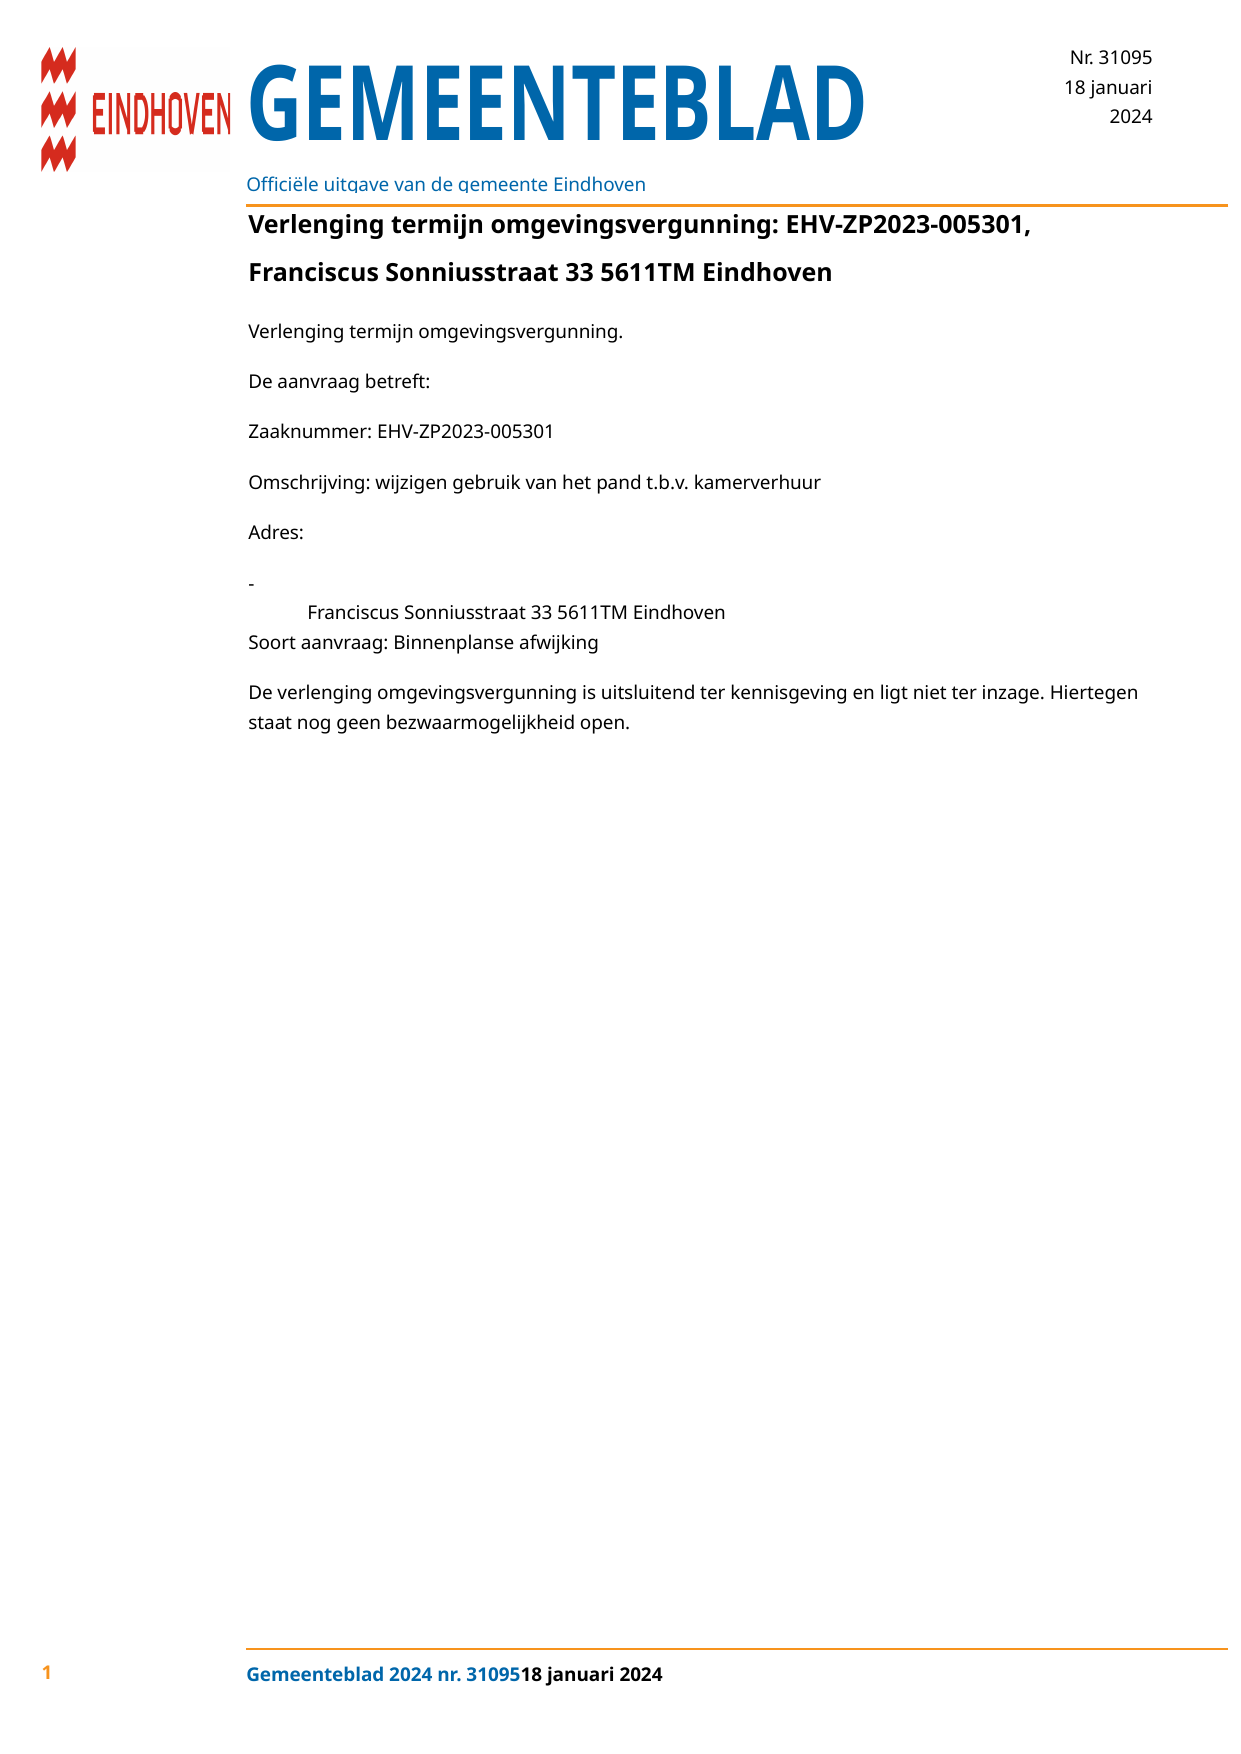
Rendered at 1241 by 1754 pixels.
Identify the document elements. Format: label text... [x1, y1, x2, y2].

list Franciscus Sonniusstraat 33 5611TM Eindhoven [248, 599, 1152, 625]
text Verlenging termijn omgevingsvergunning. [248, 318, 1152, 344]
text Omschrijving: wijzigen gebruik van het pand t.b.v. kamerverhuur [248, 469, 1152, 495]
text De aanvraag betreft: [248, 368, 1152, 394]
text Adres: [248, 519, 1152, 545]
text Verlenging termijn omgevingsvergunning: EHV-ZP2023-005301, Franciscus Sonniusstraat 33 5611TM Eindhoven [248, 207, 1152, 288]
text Soort aanvraag: Binnenplanse afwijking [248, 629, 1152, 655]
picture [41, 47, 231, 172]
text Zaaknummer: EHV-ZP2023-005301 [248, 419, 1152, 444]
text De verlenging omgevingsvergunning is uitsluitend ter kennisgeving en ligt niet ter inzage. Hiertegen staat nog geen bezwaarmogelijkheid open. [248, 679, 1152, 735]
